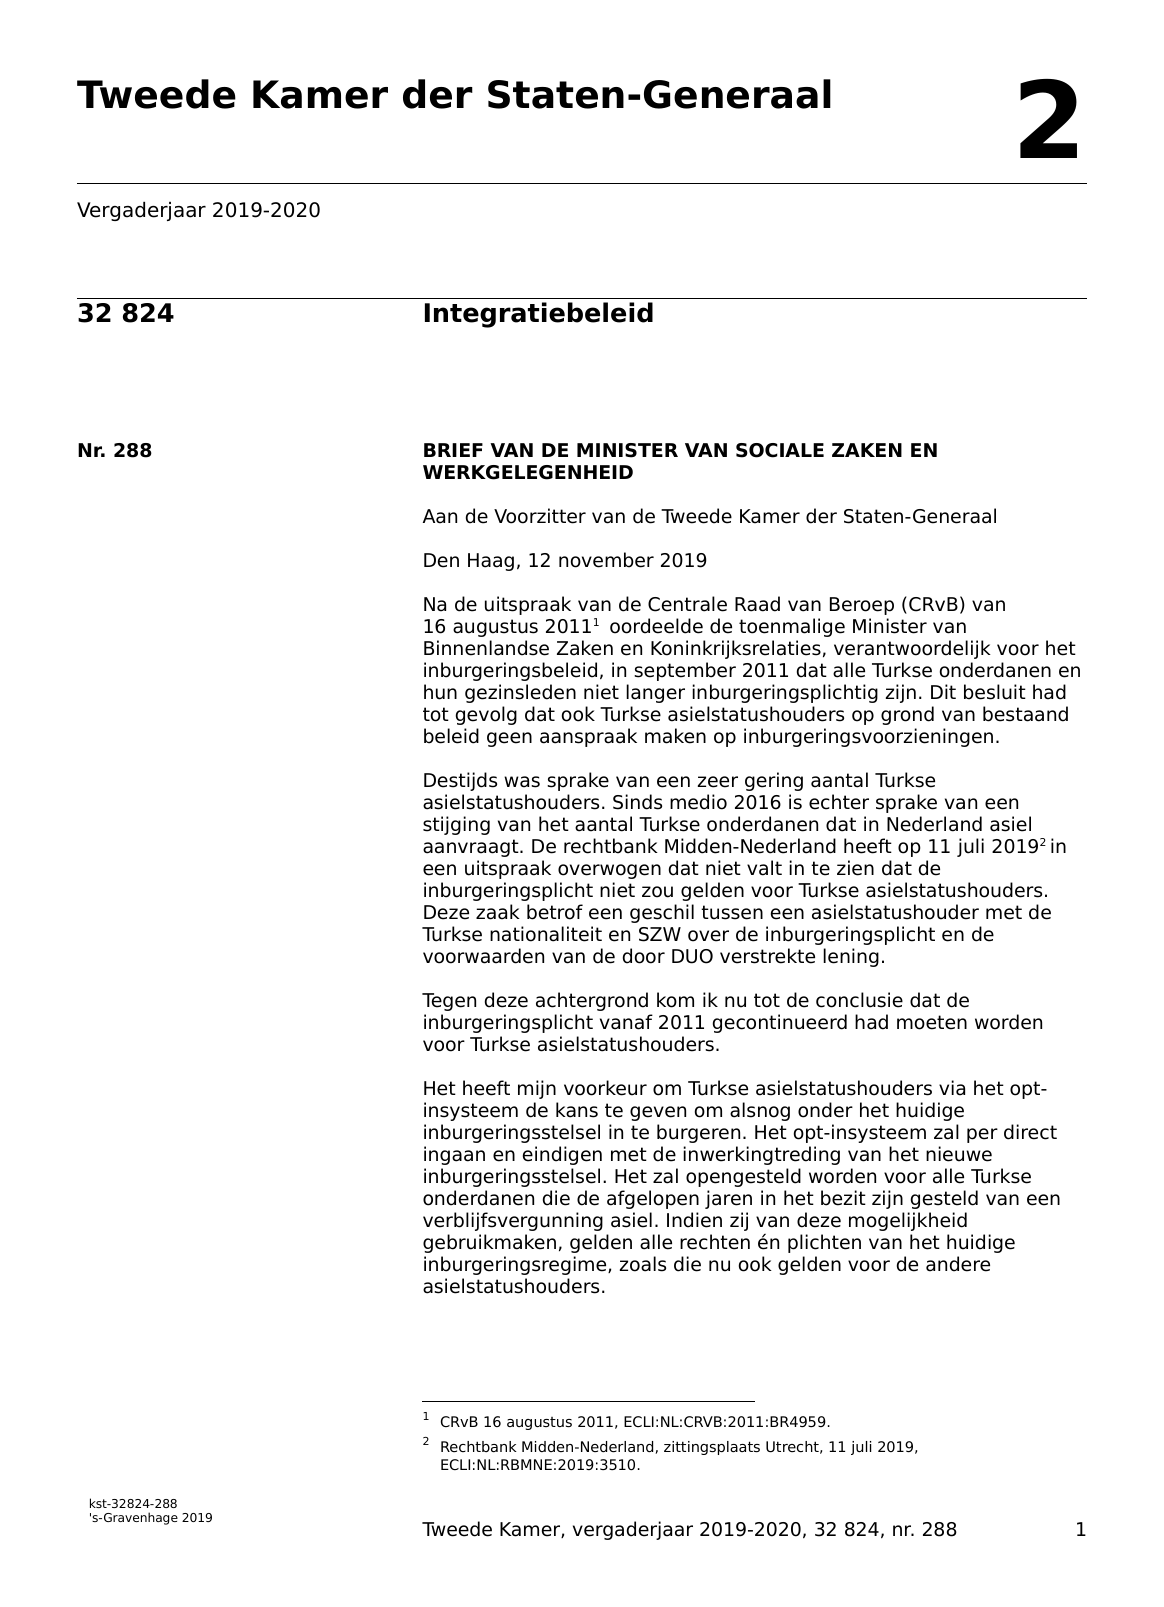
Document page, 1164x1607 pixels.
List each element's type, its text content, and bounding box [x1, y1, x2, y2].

table_header Tweede Kamer der Staten-Generaal [77, 59, 886, 183]
text Na de uitspraak van de Centrale Raad van Beroep (CRvB) van 16 augustus 2011 oordeelde de toenmalige Minister van Binnenlandse Zaken en Koninkrijksrelaties, verantwoordelijk voor het inburgeringsbeleid, in september 2011 dat alle Turkse onderdanen en hun gezinsleden niet langer inburgeringsplichtig zijn. Dit besluit had tot gevolg dat ook Turkse asielstatushouders op grond van bestaand beleid geen aanspraak maken op inburgeringsvoorzieningen. [422, 594, 1087, 748]
text Aan de Voorzitter van de Tweede Kamer der Staten-Generaal [422, 506, 1087, 528]
text Rechtbank Midden-Nederland, zittingsplaats Utrecht, 11 juli 2019, ECLI:NL:RBMNE:2019:3510. [422, 1435, 1087, 1474]
subtitle Nr. 288 BRIEF VAN DE MINISTER VAN SOCIALE ZAKEN EN WERKGELEGENHEID [77, 440, 1087, 484]
table_cell Vergaderjaar 2019-2020 [77, 184, 1087, 298]
text 's-Gravenhage 2019 [88, 1511, 323, 1525]
table_header 2 [886, 59, 1087, 183]
text kst-32824-288 [88, 1497, 323, 1511]
text Het heeft mijn voorkeur om Turkse asielstatushouders via het opt-insysteem de kans te geven om alsnog onder het huidige inburgeringsstelsel in te burgeren. Het opt-insysteem zal per direct ingaan en eindigen met de inwerkingtreding van het nieuwe inburgeringsstelsel. Het zal opengesteld worden voor alle Turkse onderdanen die de afgelopen jaren in het bezit zijn gesteld van een verblijfsvergunning asiel. Indien zij van deze mogelijkheid gebruikmaken, gelden alle rechten én plichten van het huidige inburgeringsregime, zoals die nu ook gelden voor de andere asielstatushouders. [422, 1078, 1087, 1298]
text Tegen deze achtergrond kom ik nu tot de conclusie dat de inburgeringsplicht vanaf 2011 gecontinueerd had moeten worden voor Turkse asielstatushouders. [422, 990, 1087, 1056]
subtitle 32 824 Integratiebeleid [77, 299, 1087, 329]
text Den Haag, 12 november 2019 [422, 550, 1087, 572]
text CRvB 16 augustus 2011, ECLI:NL:CRVB:2011:BR4959. [422, 1410, 1087, 1432]
text Destijds was sprake van een zeer gering aantal Turkse asielstatushouders. Sinds medio 2016 is echter sprake van een stijging van het aantal Turkse onderdanen dat in Nederland asiel aanvraagt. De rechtbank Midden-Nederland heeft op 11 juli 2019in een uitspraak overwogen dat niet valt in te zien dat de inburgeringsplicht niet zou gelden voor Turkse asielstatushouders. Deze zaak betrof een geschil tussen een asielstatushouder met de Turkse nationaliteit en SZW over de inburgeringsplicht en de voorwaarden van de door DUO verstrekte lening. [422, 770, 1087, 968]
